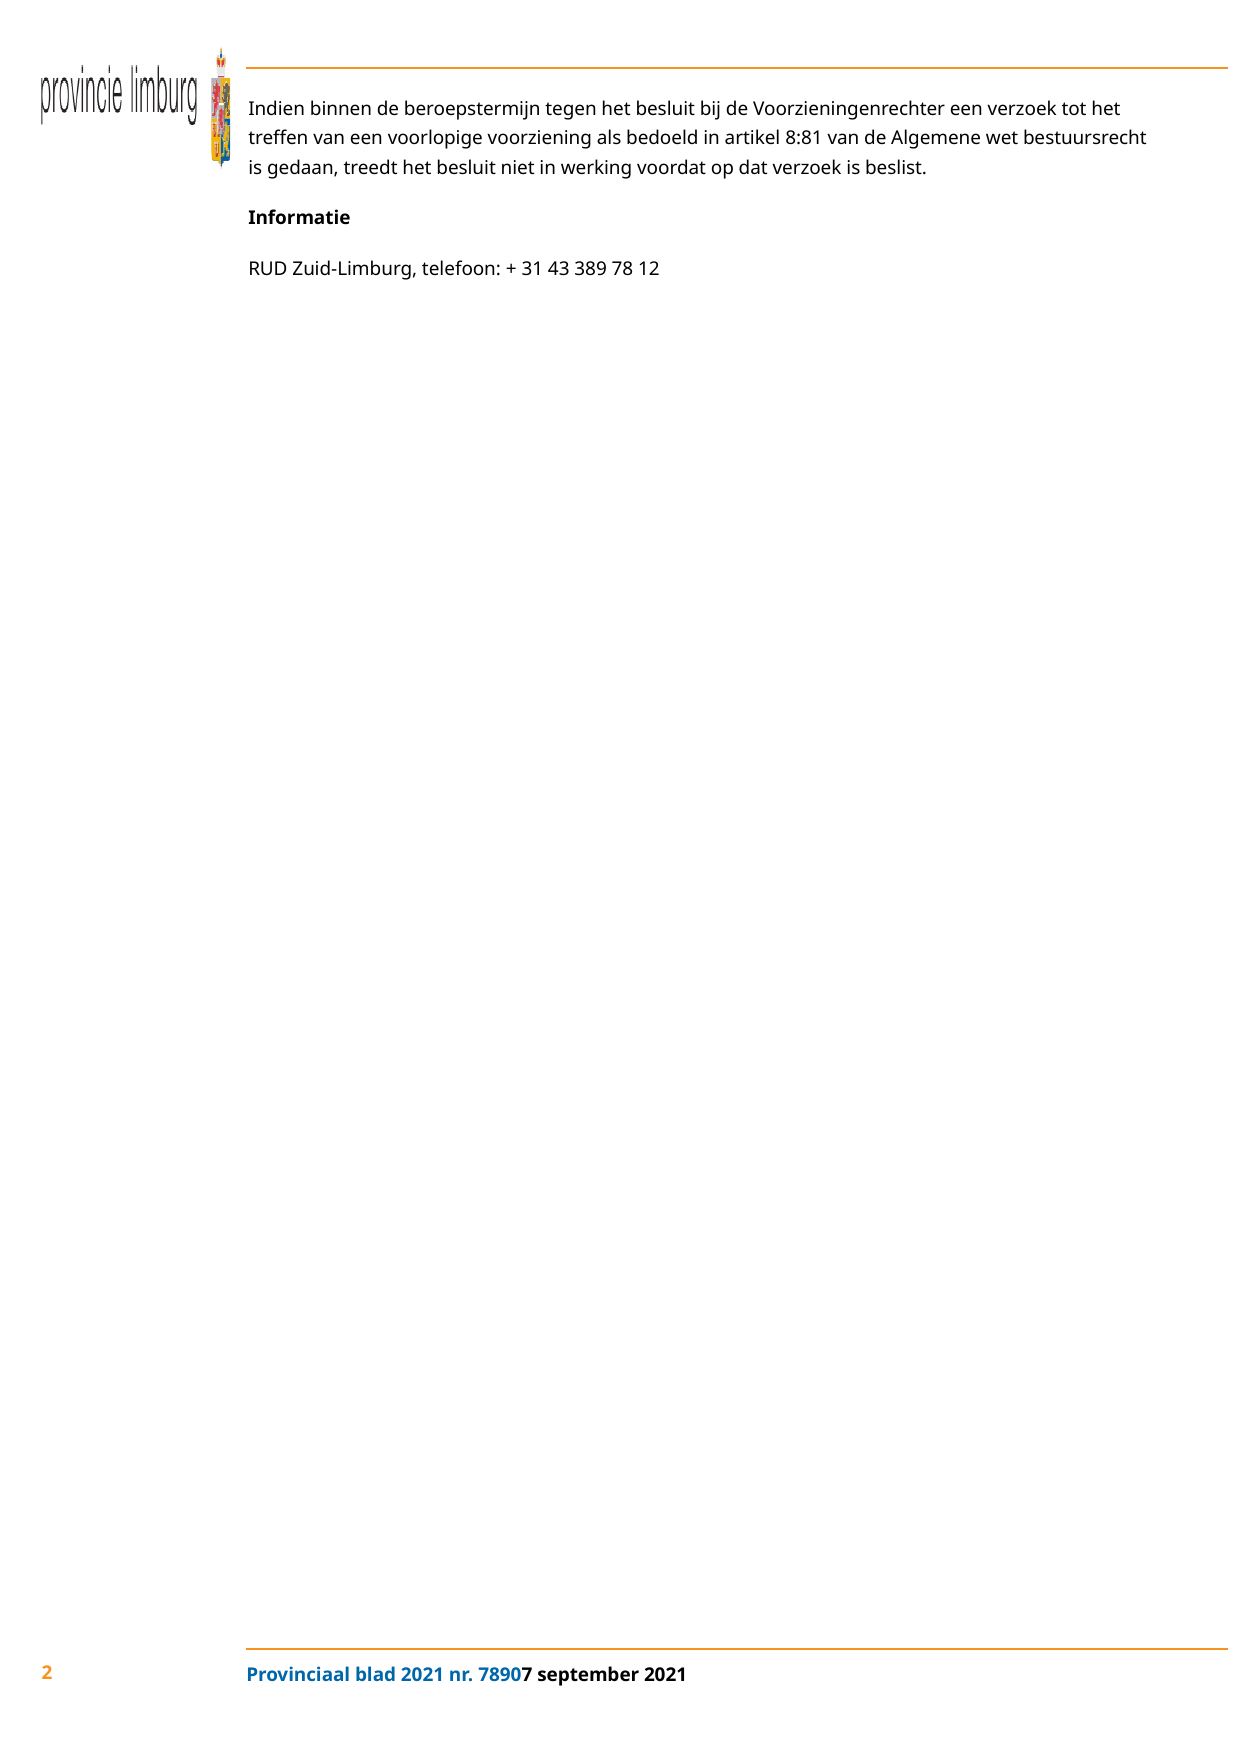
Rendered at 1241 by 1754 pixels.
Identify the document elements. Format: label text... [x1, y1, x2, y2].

text Indien binnen de beroepstermijn tegen het besluit bij de Voorzieningenrechter een verzoek tot het treffen van een voorlopige voorziening als bedoeld in artikel 8:81 van de Algemene wet bestuursrecht is gedaan, treedt het besluit niet in werking voordat op dat verzoek is beslist. [248, 95, 1152, 180]
text RUD Zuid-Limburg, telefoon: + 31 43 389 78 12 [248, 255, 1152, 281]
picture [41, 47, 231, 172]
text Informatie [248, 204, 1152, 230]
